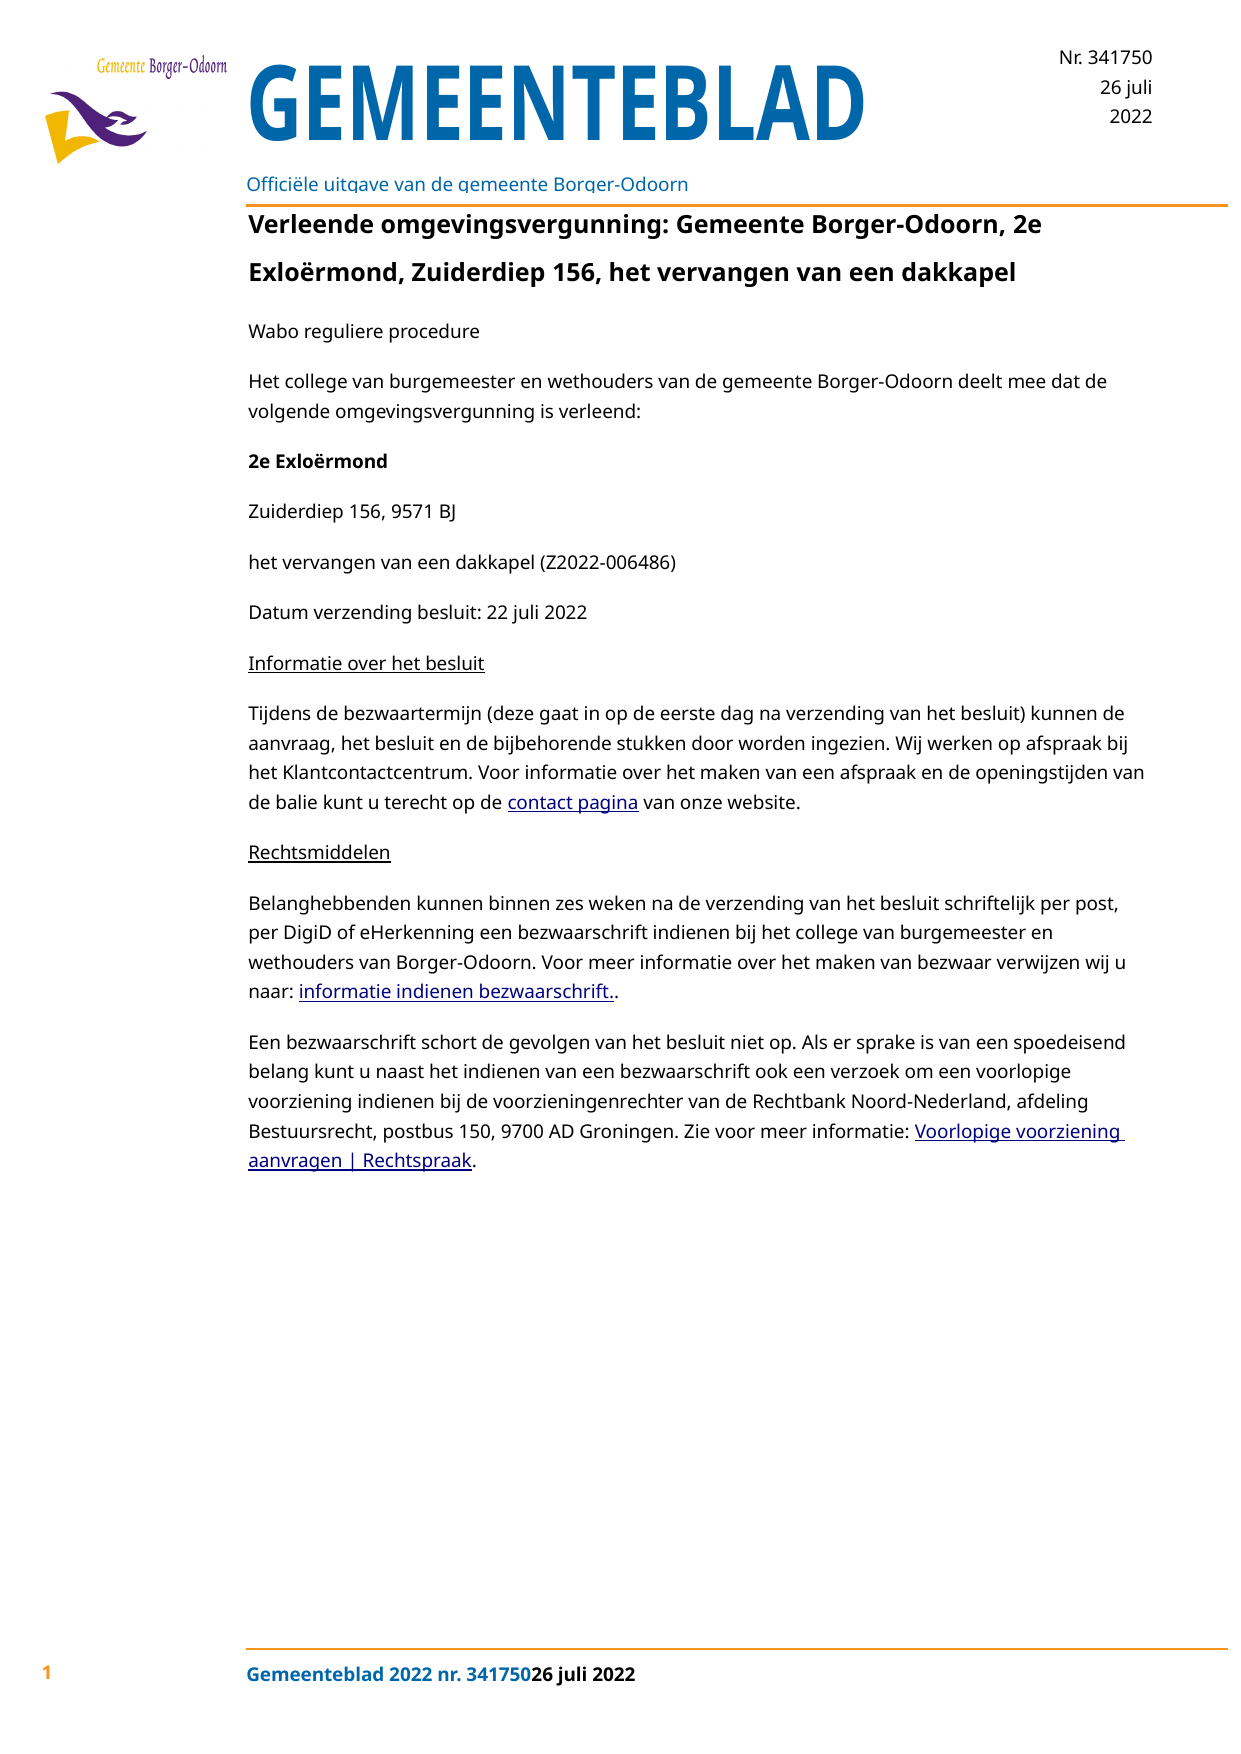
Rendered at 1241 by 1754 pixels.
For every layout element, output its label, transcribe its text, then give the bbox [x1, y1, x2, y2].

text Verleende omgevingsvergunning: Gemeente Borger-Odoorn, 2e Exloërmond, Zuiderdiep 156, het vervangen van een dakkapel [248, 207, 1152, 288]
text Tijdens de bezwaartermijn (deze gaat in op de eerste dag na verzending van het besluit) kunnen de aanvraag, het besluit en de bijbehorende stukken door worden ingezien. Wij werken op afspraak bij het Klantcontactcentrum. Voor informatie over het maken van een afspraak en de openingstijden van de balie kunt u terecht op de contact pagina van onze website. [248, 700, 1152, 815]
text Een bezwaarschrift schort de gevolgen van het besluit niet op. Als er sprake is van een spoedeisend belang kunt u naast het indienen van een bezwaarschrift ook een verzoek om een voorlopige voorziening indienen bij de voorzieningenrechter van de Rechtbank Noord-Nederland, afdeling Bestuursrecht, postbus 150, 9700 AD Groningen. Zie voor meer informatie: Voorlopige voorziening aanvragen | Rechtspraak. [248, 1029, 1152, 1173]
text het vervangen van een dakkapel (Z2022-006486) [248, 549, 1152, 575]
text Wabo reguliere procedure [248, 318, 1152, 344]
text 2e Exloërmond [248, 448, 1152, 474]
text Rechtsmiddelen [248, 839, 1152, 865]
text Zuiderdiep 156, 9571 BJ [248, 499, 1152, 524]
text Belanghebbenden kunnen binnen zes weken na de verzending van het besluit schriftelijk per post, per DigiD of eHerkenning een bezwaarschrift indienen bij het college van burgemeester en wethouders van Borger-Odoorn. Voor meer informatie over het maken van bezwaar verwijzen wij u naar: informatie indienen bezwaarschrift.. [248, 890, 1152, 1004]
text Informatie over het besluit [248, 650, 1152, 676]
picture [41, 47, 231, 172]
text Het college van burgemeester en wethouders van de gemeente Borger-Odoorn deelt mee dat de volgende omgevingsvergunning is verleend: [248, 368, 1152, 424]
text Datum verzending besluit: 22 juli 2022 [248, 599, 1152, 625]
